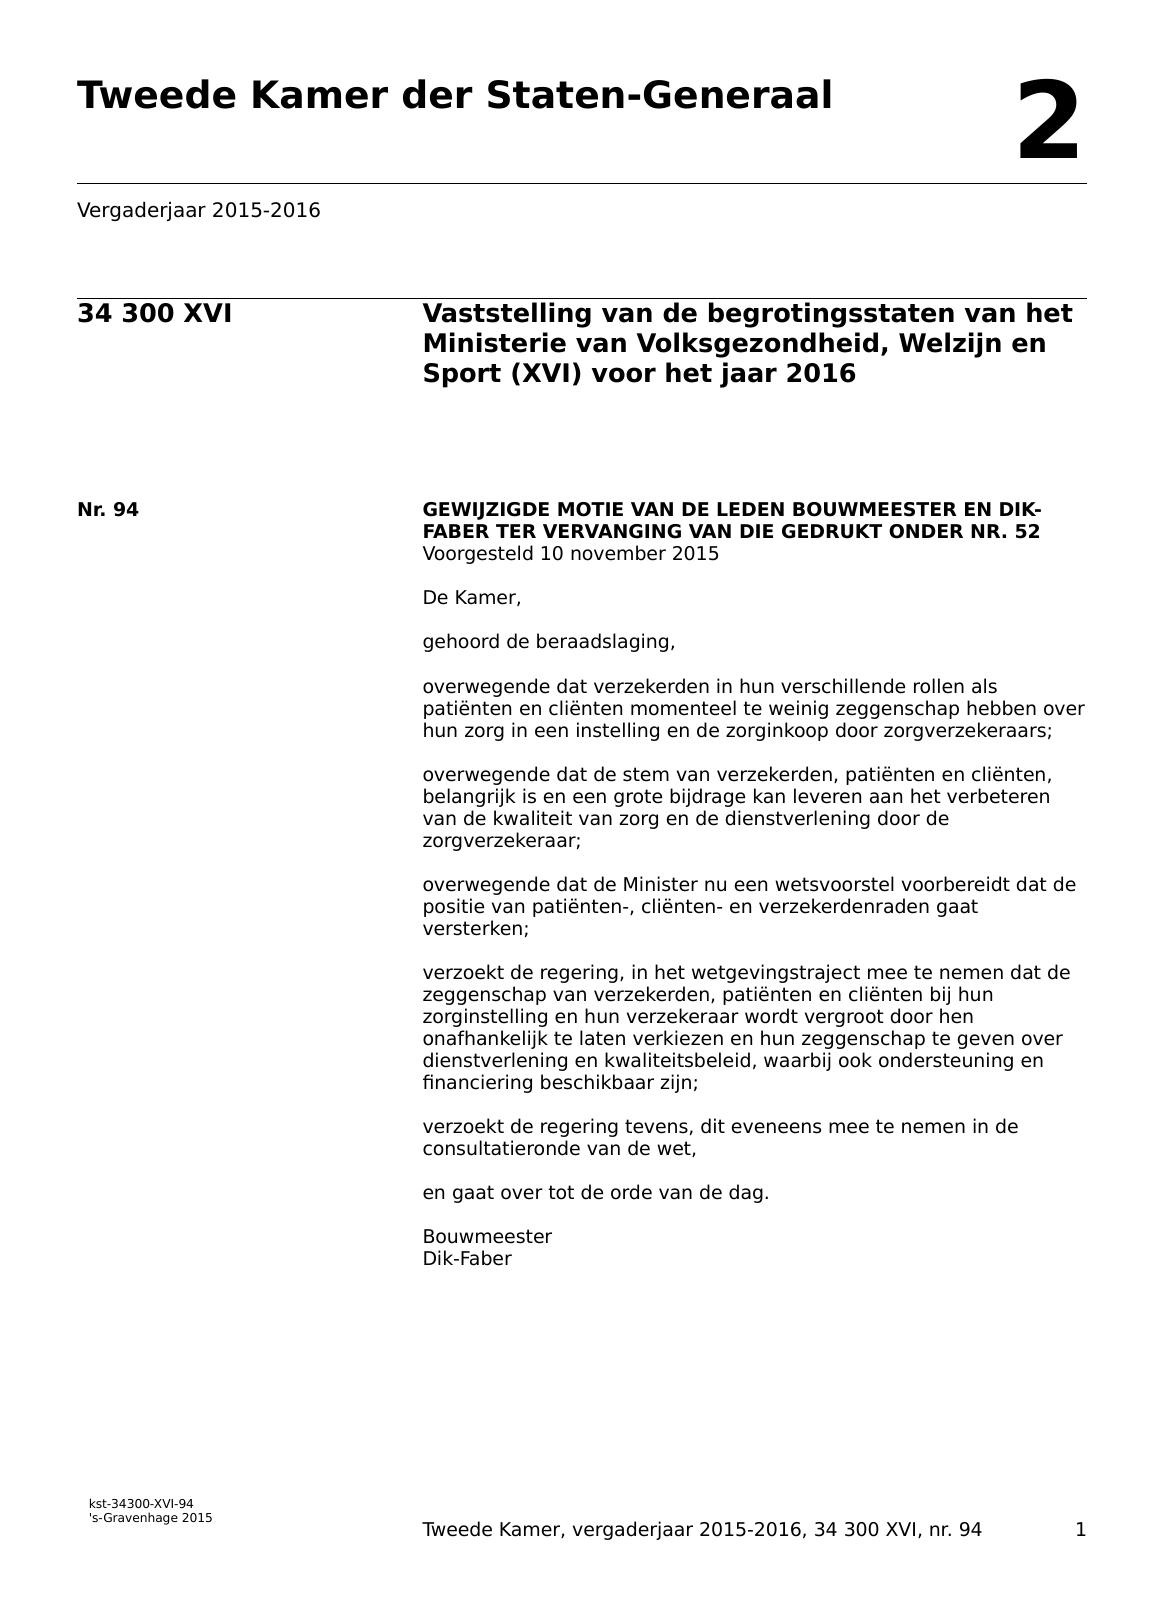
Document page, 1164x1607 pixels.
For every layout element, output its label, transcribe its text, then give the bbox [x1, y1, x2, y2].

table_header Tweede Kamer der Staten-Generaal [77, 59, 886, 183]
text verzoekt de regering, in het wetgevingstraject mee te nemen dat de zeggenschap van verzekerden, patiënten en cliënten bij hun zorginstelling en hun verzekeraar wordt vergroot door hen onafhankelijk te laten verkiezen en hun zeggenschap te geven over dienstverlening en kwaliteitsbeleid, waarbij ook ondersteuning en financiering beschikbaar zijn; [422, 962, 1087, 1094]
text 's-Gravenhage 2015 [88, 1511, 323, 1525]
text overwegende dat de Minister nu een wetsvoorstel voorbereidt dat de positie van patiënten-, cliënten- en verzekerdenraden gaat versterken; [422, 874, 1087, 940]
subtitle Nr. 94 GEWIJZIGDE MOTIE VAN DE LEDEN BOUWMEESTER EN DIK-FABER TER VERVANGING VAN DIE GEDRUKT ONDER NR. 52 [77, 499, 1087, 543]
subtitle 34 300 XVI Vaststelling van de begrotingsstaten van het Ministerie van Volksgezondheid, Welzijn en Sport (XVI) voor het jaar 2016 [77, 299, 1087, 388]
text overwegende dat verzekerden in hun verschillende rollen als patiënten en cliënten momenteel te weinig zeggenschap hebben over hun zorg in een instelling en de zorginkoop door zorgverzekeraars; [422, 676, 1087, 741]
text gehoord de beraadslaging, [422, 631, 1087, 653]
text Bouwmeester [422, 1226, 1087, 1248]
text kst-34300-XVI-94 [88, 1497, 323, 1511]
table_header 2 [886, 59, 1087, 183]
text De Kamer, [422, 587, 1087, 609]
text Voorgesteld 10 november 2015 [422, 543, 1087, 565]
table_cell Vergaderjaar 2015-2016 [77, 184, 1087, 298]
text verzoekt de regering tevens, dit eveneens mee te nemen in de consultatieronde van de wet, [422, 1116, 1087, 1160]
text overwegende dat de stem van verzekerden, patiënten en cliënten, belangrijk is en een grote bijdrage kan leveren aan het verbeteren van de kwaliteit van zorg en de dienstverlening door de zorgverzekeraar; [422, 764, 1087, 852]
text en gaat over tot de orde van de dag. [422, 1182, 1087, 1204]
text Dik-Faber [422, 1248, 1087, 1270]
